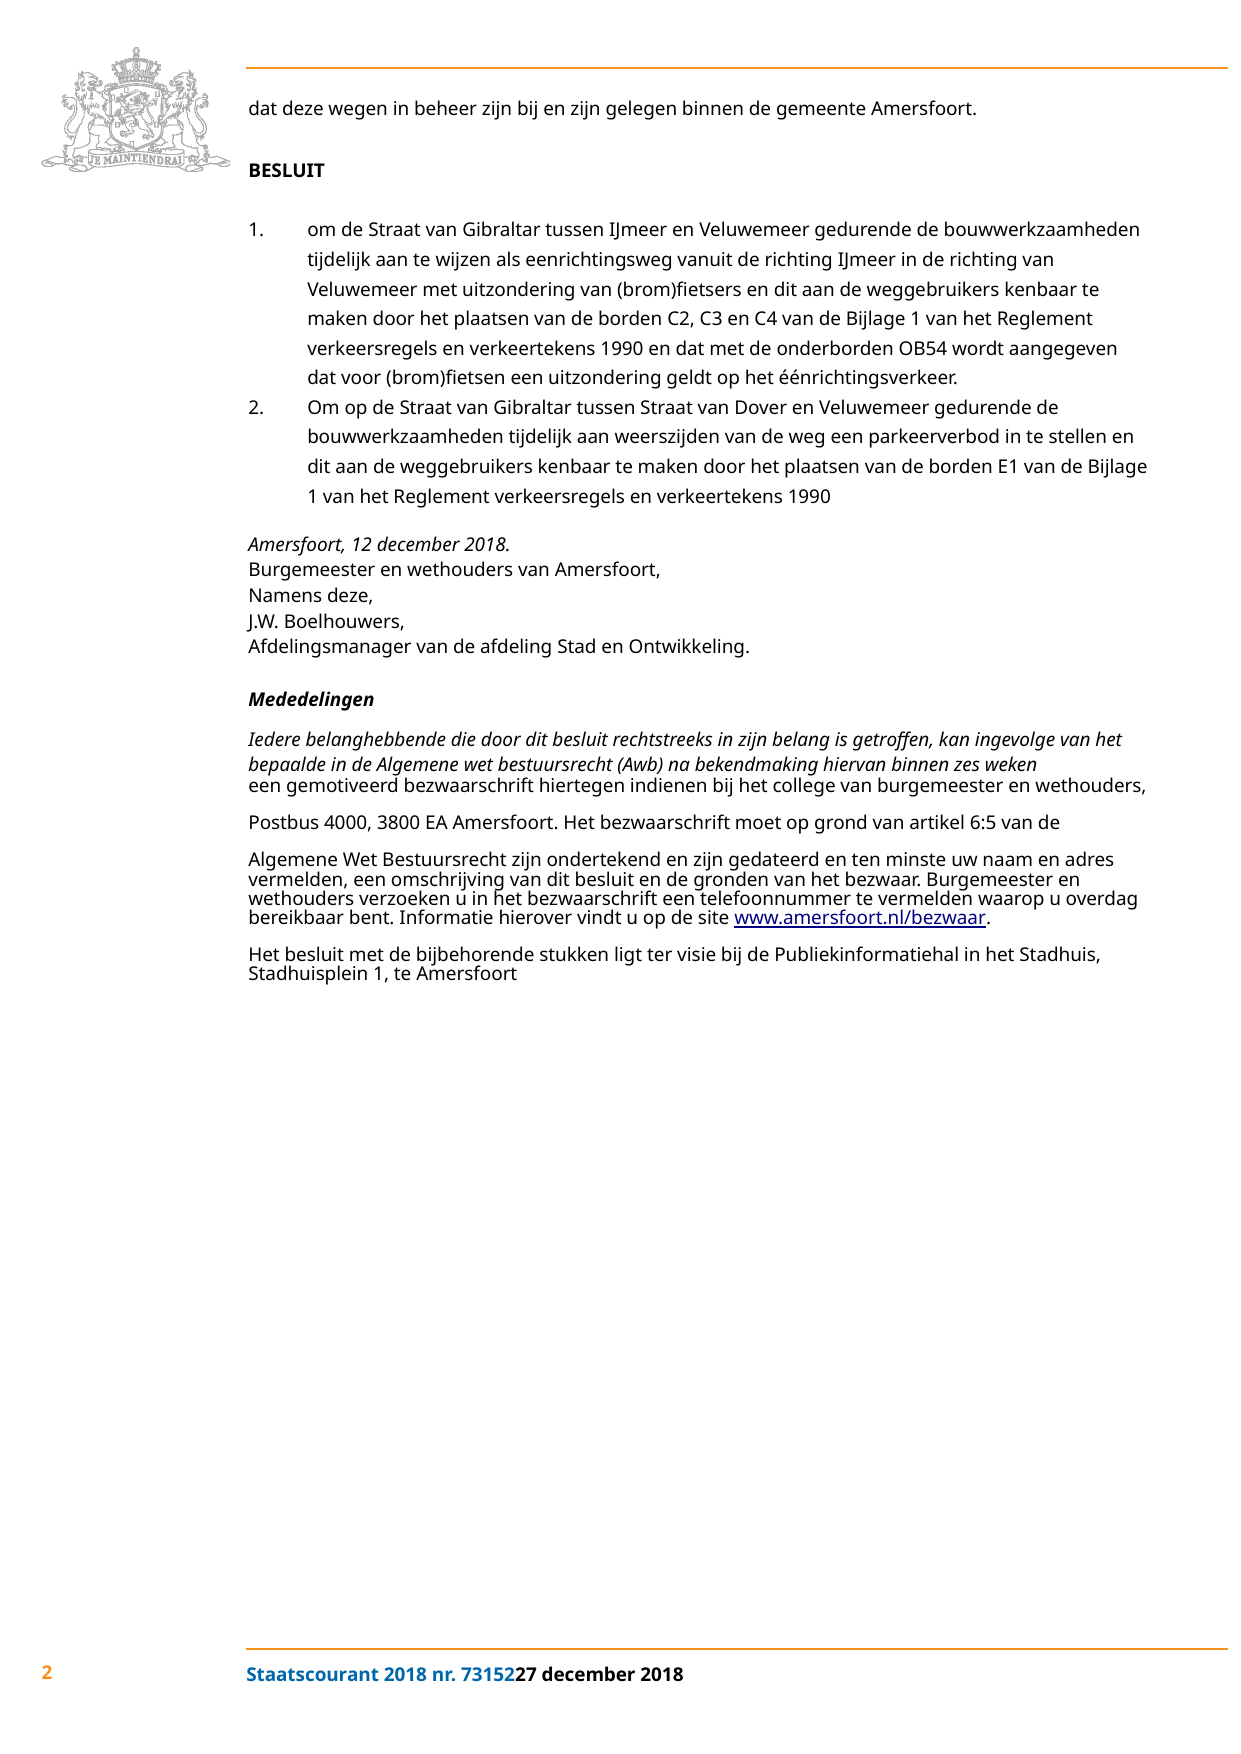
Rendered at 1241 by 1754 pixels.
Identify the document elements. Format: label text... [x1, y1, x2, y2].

text Amersfoort, 12 december 2018. [248, 531, 1152, 556]
text Iedere belanghebbende die door dit besluit rechtstreeks in zijn belang is getroffen, kan ingevolge van het bepaalde in de Algemene wet bestuursrecht (Awb) na bekendmaking hiervan binnen zes weken [248, 726, 1152, 777]
text J.W. Boelhouwers, [248, 608, 1152, 634]
text Burgemeester en wethouders van Amersfoort, [248, 556, 1152, 582]
text dat deze wegen in beheer zijn bij en zijn gelegen binnen de gemeente Amersfoort. [248, 95, 1152, 121]
text Afdelingsmanager van de afdeling Stad en Ontwikkeling. [248, 634, 1152, 659]
text Mededelingen [248, 687, 1152, 712]
picture [41, 47, 231, 172]
text een gemotiveerd bezwaarschrift hiertegen indienen bij het college van burgemeester en wethouders, [248, 777, 1152, 797]
text Het besluit met de bijbehorende stukken ligt ter visie bij de Publiekinformatiehal in het Stadhuis, Stadhuisplein 1, te Amersfoort [248, 946, 1152, 984]
text Namens deze, [248, 582, 1152, 608]
text BESLUIT [248, 157, 1152, 183]
text Algemene Wet Bestuursrecht zijn ondertekend en zijn gedateerd en ten minste uw naam en adres vermelden, een omschrijving van dit besluit en de gronden van het bezwaar. Burgemeester en wethouders verzoeken u in het bezwaarschrift een telefoonnummer te vermelden waarop u overdag bereikbaar bent. Informatie hierover vindt u op de site www.amersfoort.nl/bezwaar. [248, 851, 1152, 928]
list om de Straat van Gibraltar tussen IJmeer en Veluwemeer gedurende de bouwwerkzaamheden tijdelijk aan te wijzen als eenrichtingsweg vanuit de richting IJmeer in de richting van Veluwemeer met uitzondering van (brom)fietsers en dit aan de weggebruikers kenbaar te maken door het plaatsen van de borden C2, C3 en C4 van de Bijlage 1 van het Reglement verkeersregels en verkeertekens 1990 en dat met de onderborden OB54 wordt aangegeven dat voor (brom)fietsen een uitzondering geldt op het éénrichtingsverkeer. [248, 217, 1152, 390]
text Postbus 4000, 3800 EA Amersfoort. Het bezwaarschrift moet op grond van artikel 6:5 van de [248, 814, 1152, 833]
list Om op de Straat van Gibraltar tussen Straat van Dover en Veluwemeer gedurende de bouwwerkzaamheden tijdelijk aan weerszijden van de weg een parkeerverbod in te stellen en dit aan de weggebruikers kenbaar te maken door het plaatsen van de borden E1 van de Bijlage 1 van het Reglement verkeersregels en verkeertekens 1990 [248, 394, 1152, 509]
